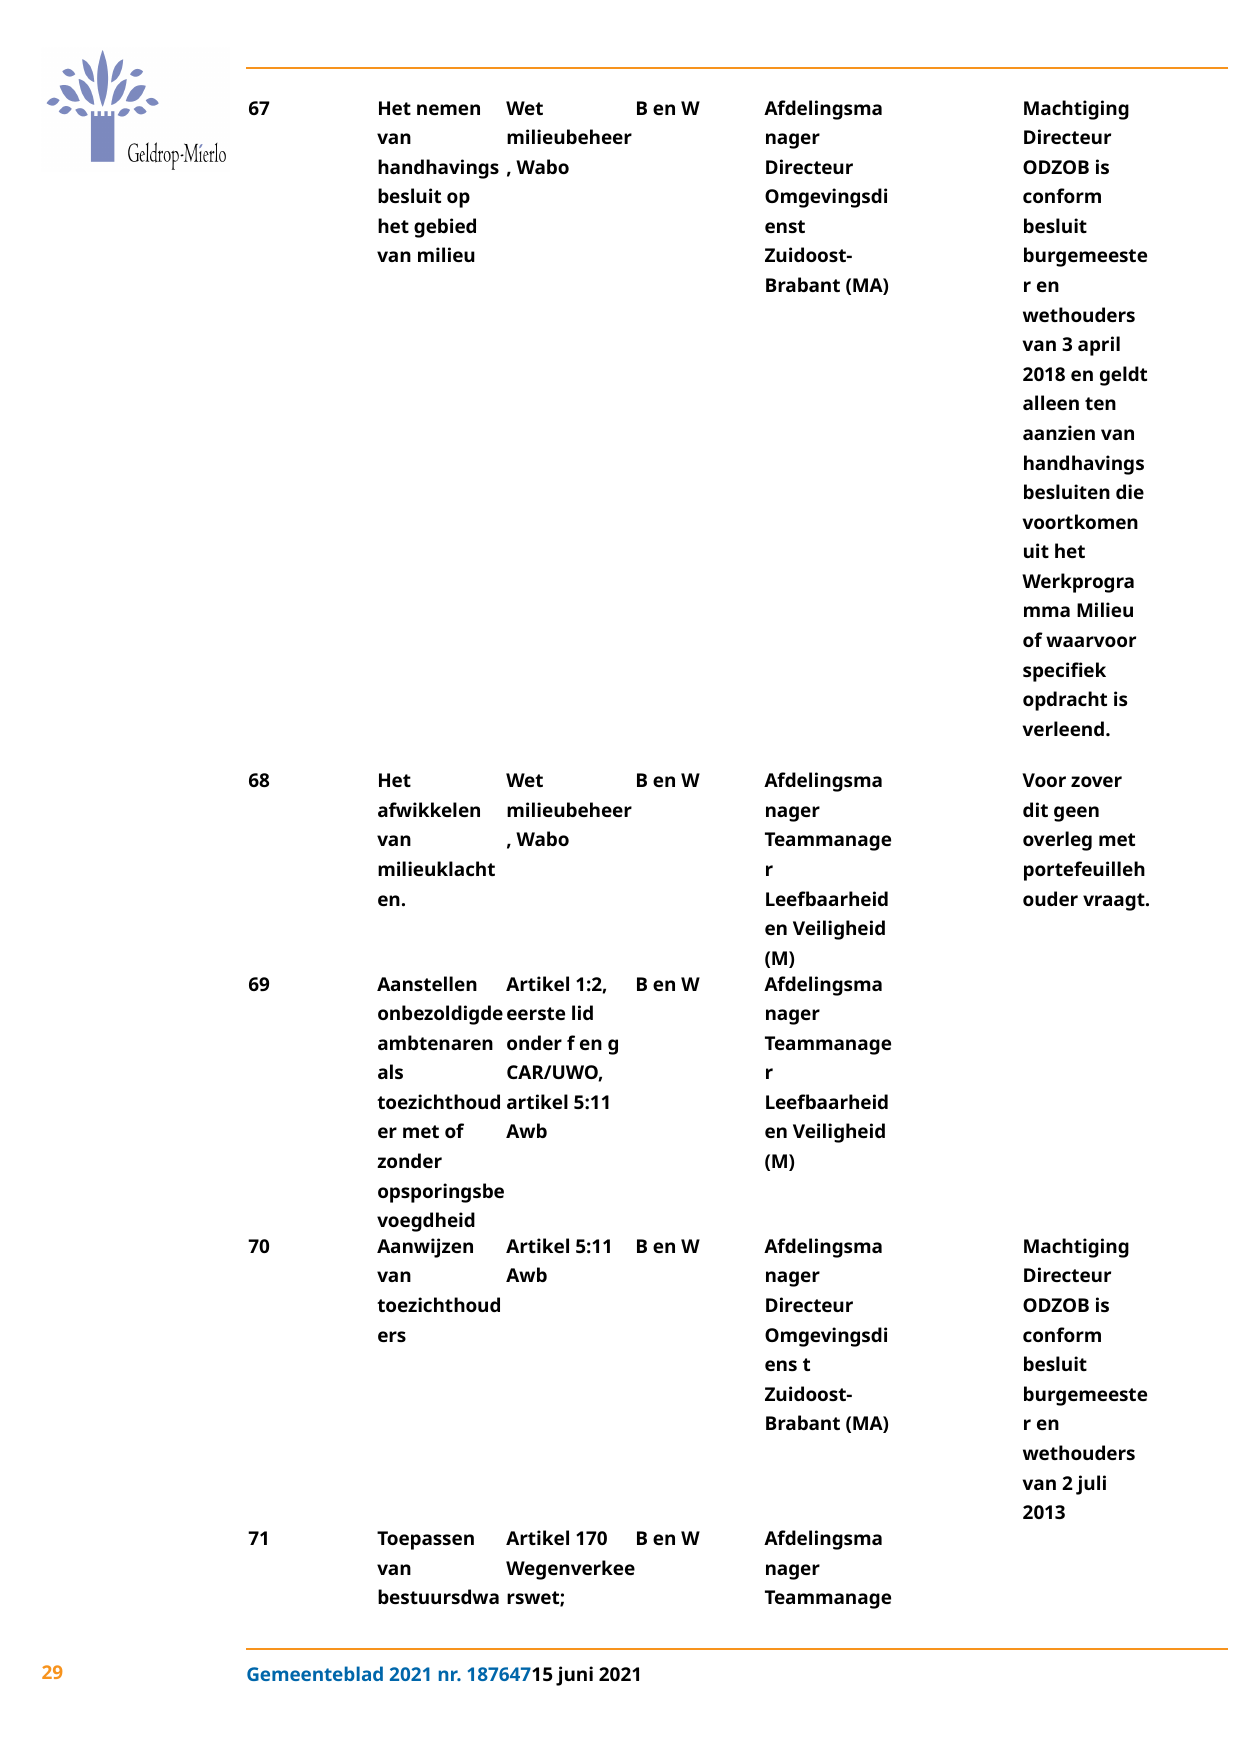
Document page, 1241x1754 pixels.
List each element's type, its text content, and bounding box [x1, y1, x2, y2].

table_cell [1023, 1525, 1152, 1610]
table_cell [1023, 971, 1152, 1233]
table_cell [764, 742, 893, 767]
table_cell Wet milieubeheer, Wabo [506, 95, 635, 742]
table_cell 70 [248, 1233, 377, 1525]
table_cell Aanstellen onbezoldigde ambtenaren als toezichthouder met of zonder opsporingsbevoegdheid [377, 971, 506, 1233]
picture [41, 47, 231, 172]
table_cell Artikel 170 Wegenverkeerswet; [506, 1525, 635, 1610]
table_cell Afdelingsmanager Teammanage [764, 1525, 893, 1610]
table_cell Het nemen van handhavingsbesluit op het gebied van milieu [377, 95, 506, 742]
table_cell Toepassen van bestuursdwa [377, 1525, 506, 1610]
table_cell [894, 1233, 1022, 1525]
table_cell B en W [635, 1233, 764, 1525]
table_cell [635, 742, 764, 767]
table_cell B en W [635, 768, 764, 971]
table_cell Artikel 1:2, eerste lid onder f en g CAR/UWO, artikel 5:11 Awb [506, 971, 635, 1233]
table_cell Afdelingsmanager Directeur Omgevingsdienst Zuidoost-Brabant (MA) [764, 95, 893, 742]
table_cell [894, 95, 1022, 742]
table_cell Aanwijzen van toezichthouders [377, 1233, 506, 1525]
table_cell [506, 742, 635, 767]
table_cell Voor zover dit geen overleg met portefeuillehouder vraagt. [1023, 768, 1152, 971]
table_cell [894, 742, 1022, 767]
table_cell 68 [248, 768, 377, 971]
table_cell B en W [635, 971, 764, 1233]
table_cell Wet milieubeheer, Wabo [506, 768, 635, 971]
table_cell Afdelingsmanager Teammanager Leefbaarheid en Veiligheid (M) [764, 971, 893, 1233]
table_cell [1023, 742, 1152, 767]
table_cell [894, 768, 1022, 971]
table_cell B en W [635, 1525, 764, 1610]
table_cell Afdelingsmanager Teammanager Leefbaarheid en Veiligheid (M) [764, 768, 893, 971]
table_cell [894, 971, 1022, 1233]
table_cell [248, 742, 377, 767]
table_cell [894, 1525, 1022, 1610]
table_cell Machtiging Directeur ODZOB is conform besluit burgemeester en wethouders van 3 april 2018 en geldt alleen ten aanzien van handhavingsbesluiten die voortkomen uit het Werkprogramma Milieu of waarvoor specifiek opdracht is verleend. [1023, 95, 1152, 742]
table_cell 71 [248, 1525, 377, 1610]
table_cell Afdelingsmanager Directeur Omgevingsdiens t Zuidoost-Brabant (MA) [764, 1233, 893, 1525]
table_cell Machtiging Directeur ODZOB is conform besluit burgemeeste r en wethouders van 2 juli 2013 [1023, 1233, 1152, 1525]
table_cell 67 [248, 95, 377, 742]
table_cell [377, 742, 506, 767]
table_cell B en W [635, 95, 764, 742]
table_cell Het afwikkelen van milieuklachten. [377, 768, 506, 971]
table_cell 69 [248, 971, 377, 1233]
table_cell Artikel 5:11 Awb [506, 1233, 635, 1525]
